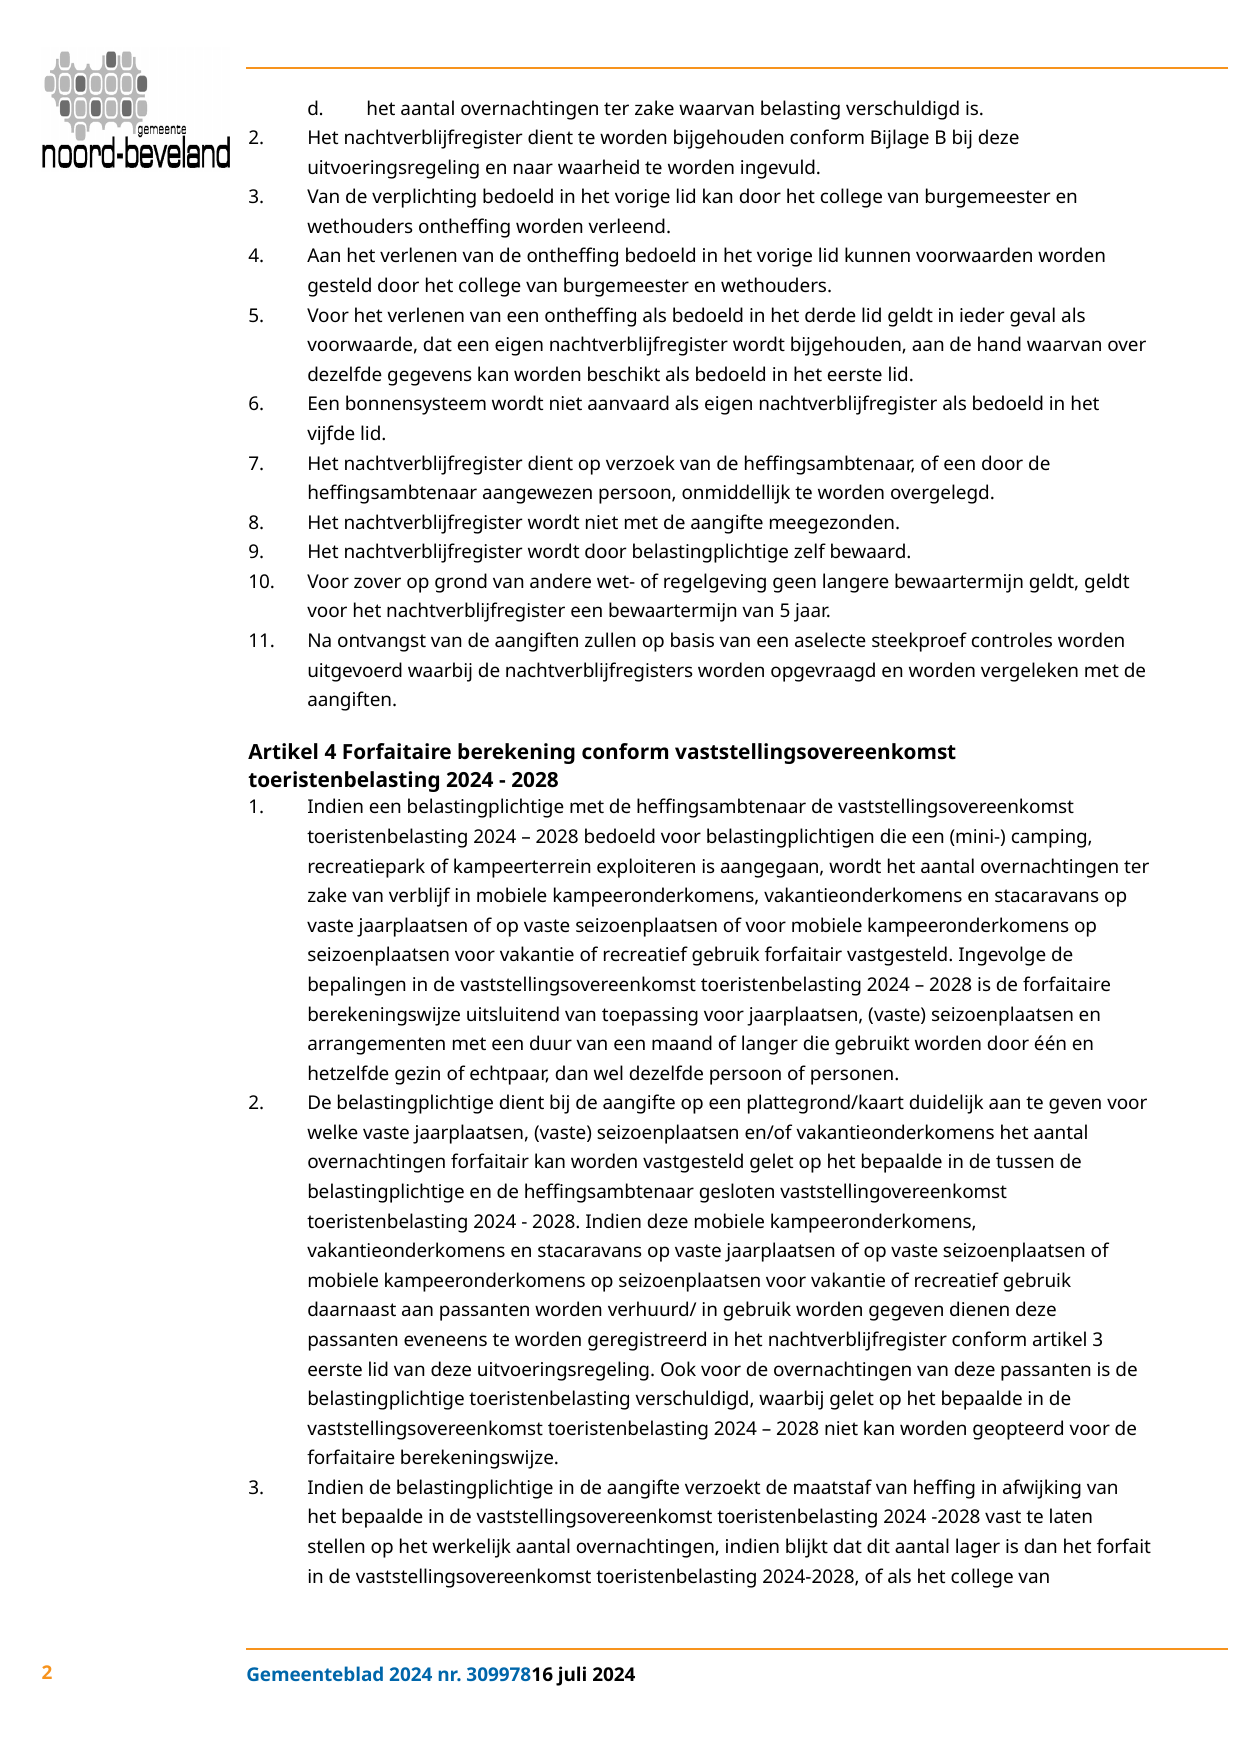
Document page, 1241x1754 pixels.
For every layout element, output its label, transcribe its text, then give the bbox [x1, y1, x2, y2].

list Van de verplichting bedoeld in het vorige lid kan door het college van burgemeester en wethouders ontheffing worden verleend. [248, 183, 1152, 239]
list Indien de belastingplichtige in de aangifte verzoekt de maatstaf van heffing in afwijking van het bepaalde in de vaststellingsovereenkomst toeristenbelasting 2024 -2028 vast te laten stellen op het werkelijk aantal overnachtingen, indien blijkt dat dit aantal lager is dan het forfait in de vaststellingsovereenkomst toeristenbelasting 2024-2028, of als het college van [248, 1474, 1152, 1589]
list Het nachtverblijfregister dient op verzoek van de heffingsambtenaar, of een door de heffingsambtenaar aangewezen persoon, onmiddellijk te worden overgelegd. [248, 450, 1152, 505]
list Voor het verlenen van een ontheffing als bedoeld in het derde lid geldt in ieder geval als voorwaarde, dat een eigen nachtverblijfregister wordt bijgehouden, aan de hand waarvan over dezelfde gegevens kan worden beschikt als bedoeld in het eerste lid. [248, 302, 1152, 387]
list Het nachtverblijfregister wordt door belastingplichtige zelf bewaard. [248, 538, 1152, 564]
list Aan het verlenen van de ontheffing bedoeld in het vorige lid kunnen voorwaarden worden gesteld door het college van burgemeester en wethouders. [248, 243, 1152, 298]
list De belastingplichtige dient bij de aangifte op een plattegrond/kaart duidelijk aan te geven voor welke vaste jaarplaatsen, (vaste) seizoenplaatsen en/of vakantieonderkomens het aantal overnachtingen forfaitair kan worden vastgesteld gelet op het bepaalde in de tussen de belastingplichtige en de heffingsambtenaar gesloten vaststellingovereenkomst toeristenbelasting 2024 - 2028. Indien deze mobiele kampeeronderkomens, vakantieonderkomens en stacaravans op vaste jaarplaatsen of op vaste seizoenplaatsen of mobiele kampeeronderkomens op seizoenplaatsen voor vakantie of recreatief gebruik daarnaast aan passanten worden verhuurd/ in gebruik worden gegeven dienen deze passanten eveneens te worden geregistreerd in het nachtverblijfregister conform artikel 3 eerste lid van deze uitvoeringsregeling. Ook voor de overnachtingen van deze passanten is de belastingplichtige toeristenbelasting verschuldigd, waarbij gelet op het bepaalde in de vaststellingsovereenkomst toeristenbelasting 2024 – 2028 niet kan worden geopteerd voor de forfaitaire berekeningswijze. [248, 1089, 1152, 1470]
text Artikel 4 Forfaitaire berekening conform vaststellingsovereenkomst toeristenbelasting 2024 - 2028 [248, 737, 1152, 794]
list Een bonnensysteem wordt niet aanvaard als eigen nachtverblijfregister als bedoeld in het vijfde lid. [248, 391, 1152, 446]
list Indien een belastingplichtige met de heffingsambtenaar de vaststellingsovereenkomst toeristenbelasting 2024 – 2028 bedoeld voor belastingplichtigen die een (mini-) camping, recreatiepark of kampeerterrein exploiteren is aangegaan, wordt het aantal overnachtingen ter zake van verblijf in mobiele kampeeronderkomens, vakantieonderkomens en stacaravans op vaste jaarplaatsen of op vaste seizoenplaatsen of voor mobiele kampeeronderkomens op seizoenplaatsen voor vakantie of recreatief gebruik forfaitair vastgesteld. Ingevolge de bepalingen in de vaststellingsovereenkomst toeristenbelasting 2024 – 2028 is de forfaitaire berekeningswijze uitsluitend van toepassing voor jaarplaatsen, (vaste) seizoenplaatsen en arrangementen met een duur van een maand of langer die gebruikt worden door één en hetzelfde gezin of echtpaar, dan wel dezelfde persoon of personen. [248, 794, 1152, 1086]
list Het nachtverblijfregister wordt niet met de aangifte meegezonden. [248, 509, 1152, 535]
list het aantal overnachtingen ter zake waarvan belasting verschuldigd is. [307, 95, 1152, 121]
picture [41, 47, 231, 172]
list Voor zover op grond van andere wet- of regelgeving geen langere bewaartermijn geldt, geldt voor het nachtverblijfregister een bewaartermijn van 5 jaar. [248, 568, 1152, 623]
list Het nachtverblijfregister dient te worden bijgehouden conform Bijlage B bij deze uitvoeringsregeling en naar waarheid te worden ingevuld. [248, 124, 1152, 180]
list Na ontvangst van de aangiften zullen op basis van een aselecte steekproef controles worden uitgevoerd waarbij de nachtverblijfregisters worden opgevraagd en worden vergeleken met de aangiften. [248, 627, 1152, 712]
